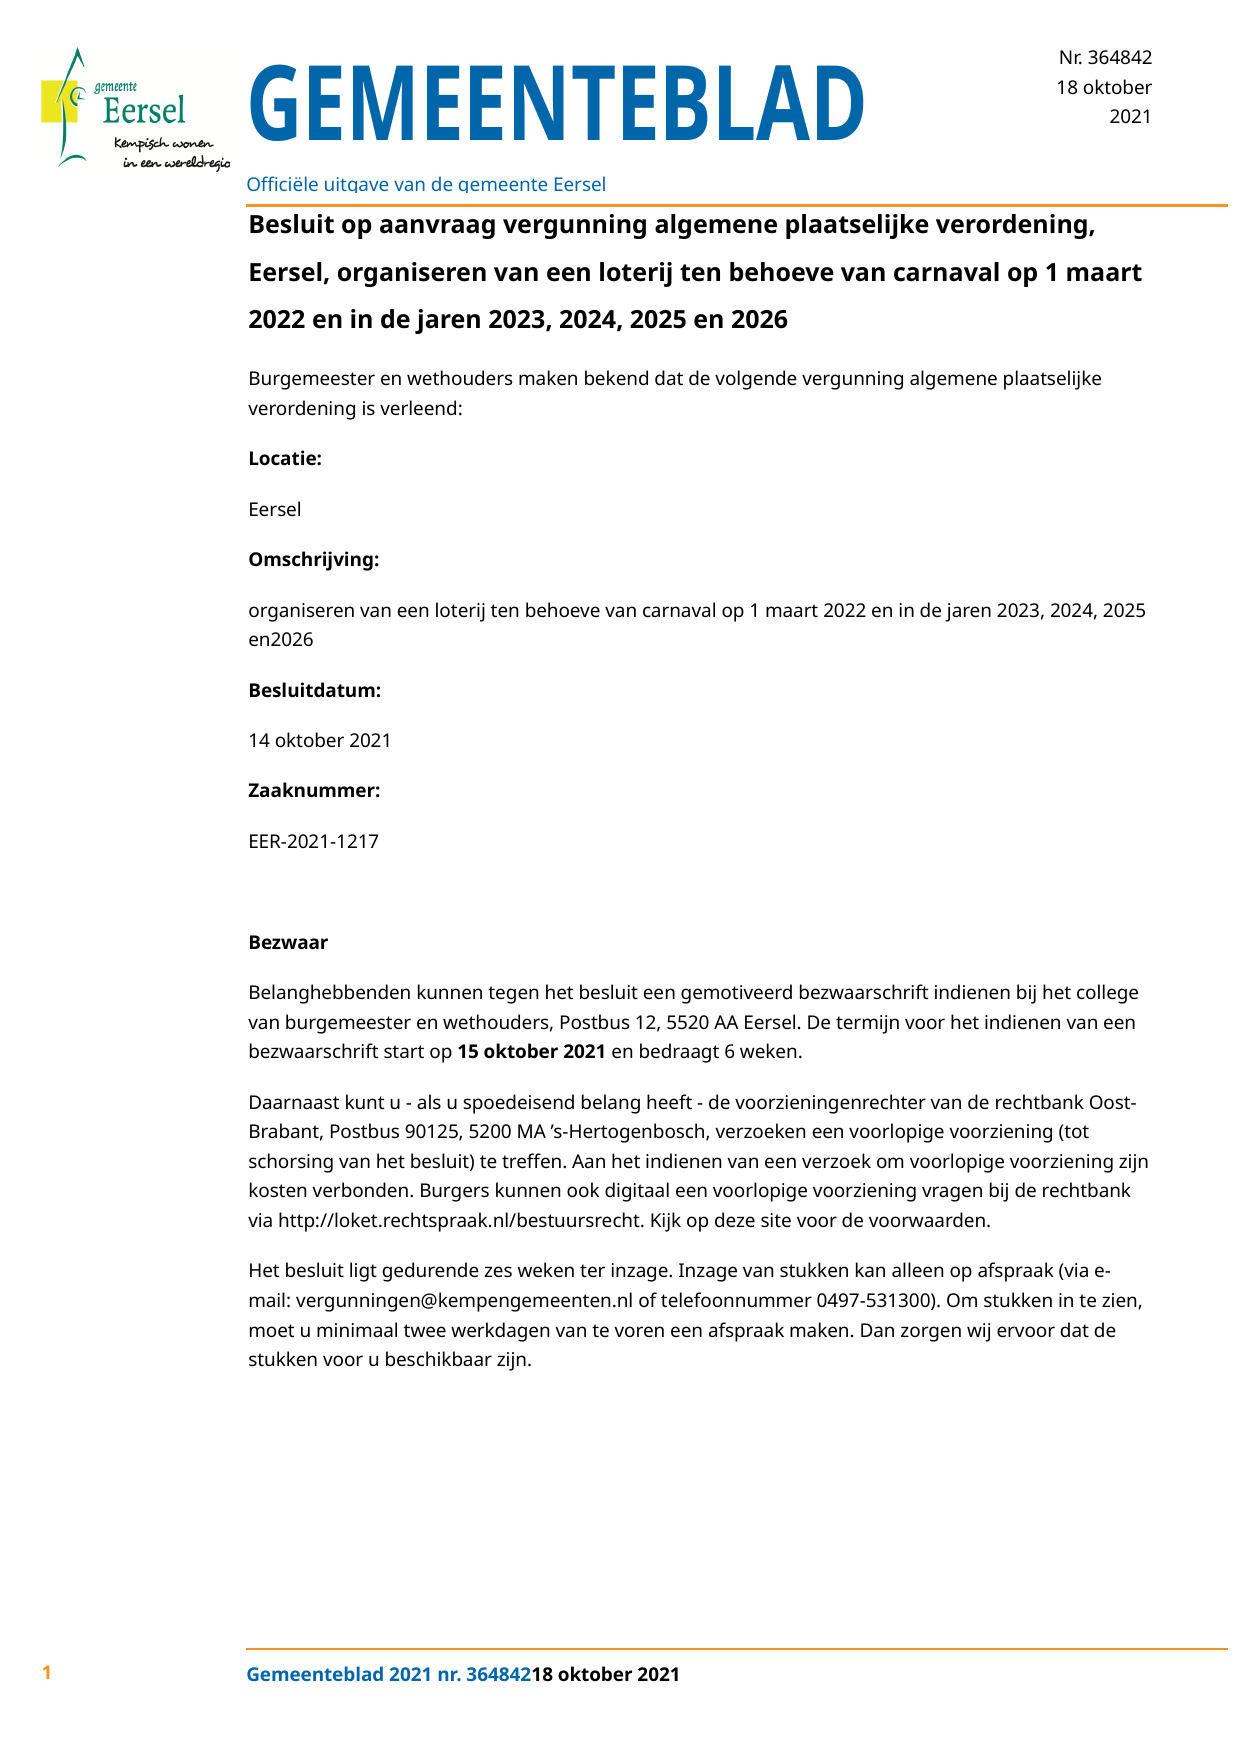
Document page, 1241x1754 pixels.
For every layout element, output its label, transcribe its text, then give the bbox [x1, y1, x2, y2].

text Zaaknummer: [248, 778, 1152, 803]
text Burgemeester en wethouders maken bekend dat de volgende vergunning algemene plaatselijke verordening is verleend: [248, 366, 1152, 421]
text Besluit op aanvraag vergunning algemene plaatselijke verordening, Eersel, organiseren van een loterij ten behoeve van carnaval op 1 maart 2022 en in de jaren 2023, 2024, 2025 en 2026 [248, 207, 1152, 336]
text EER-2021-1217 [248, 828, 1152, 854]
picture [41, 47, 231, 172]
text Omschrijving: [248, 546, 1152, 572]
text Besluitdatum: [248, 677, 1152, 702]
text 14 oktober 2021 [248, 727, 1152, 753]
text Eersel [248, 496, 1152, 522]
text Bezwaar [248, 929, 1152, 954]
text Locatie: [248, 446, 1152, 471]
text Belanghebbenden kunnen tegen het besluit een gemotiveerd bezwaarschrift indienen bij het college van burgemeester en wethouders, Postbus 12, 5520 AA Eersel. De termijn voor het indienen van een bezwaarschrift start op 15 oktober 2021 en bedraagt 6 weken. [248, 979, 1152, 1064]
text Daarnaast kunt u - als u spoedeisend belang heeft - de voorzieningenrechter van de rechtbank Oost-Brabant, Postbus 90125, 5200 MA ’s-Hertogenbosch, verzoeken een voorlopige voorziening (tot schorsing van het besluit) te treffen. Aan het indienen van een verzoek om voorlopige voorziening zijn kosten verbonden. Burgers kunnen ook digitaal een voorlopige voorziening vragen bij de rechtbank via http://loket.rechtspraak.nl/bestuursrecht. Kijk op deze site voor de voorwaarden. [248, 1089, 1152, 1233]
text Het besluit ligt gedurende zes weken ter inzage. Inzage van stukken kan alleen op afspraak (via e-mail: vergunningen@kempengemeenten.nl of telefoonnummer 0497-531300). Om stukken in te zien, moet u minimaal twee werkdagen van te voren een afspraak maken. Dan zorgen wij ervoor dat de stukken voor u beschikbaar zijn. [248, 1258, 1152, 1372]
text organiseren van een loterij ten behoeve van carnaval op 1 maart 2022 en in de jaren 2023, 2024, 2025 en2026 [248, 597, 1152, 652]
